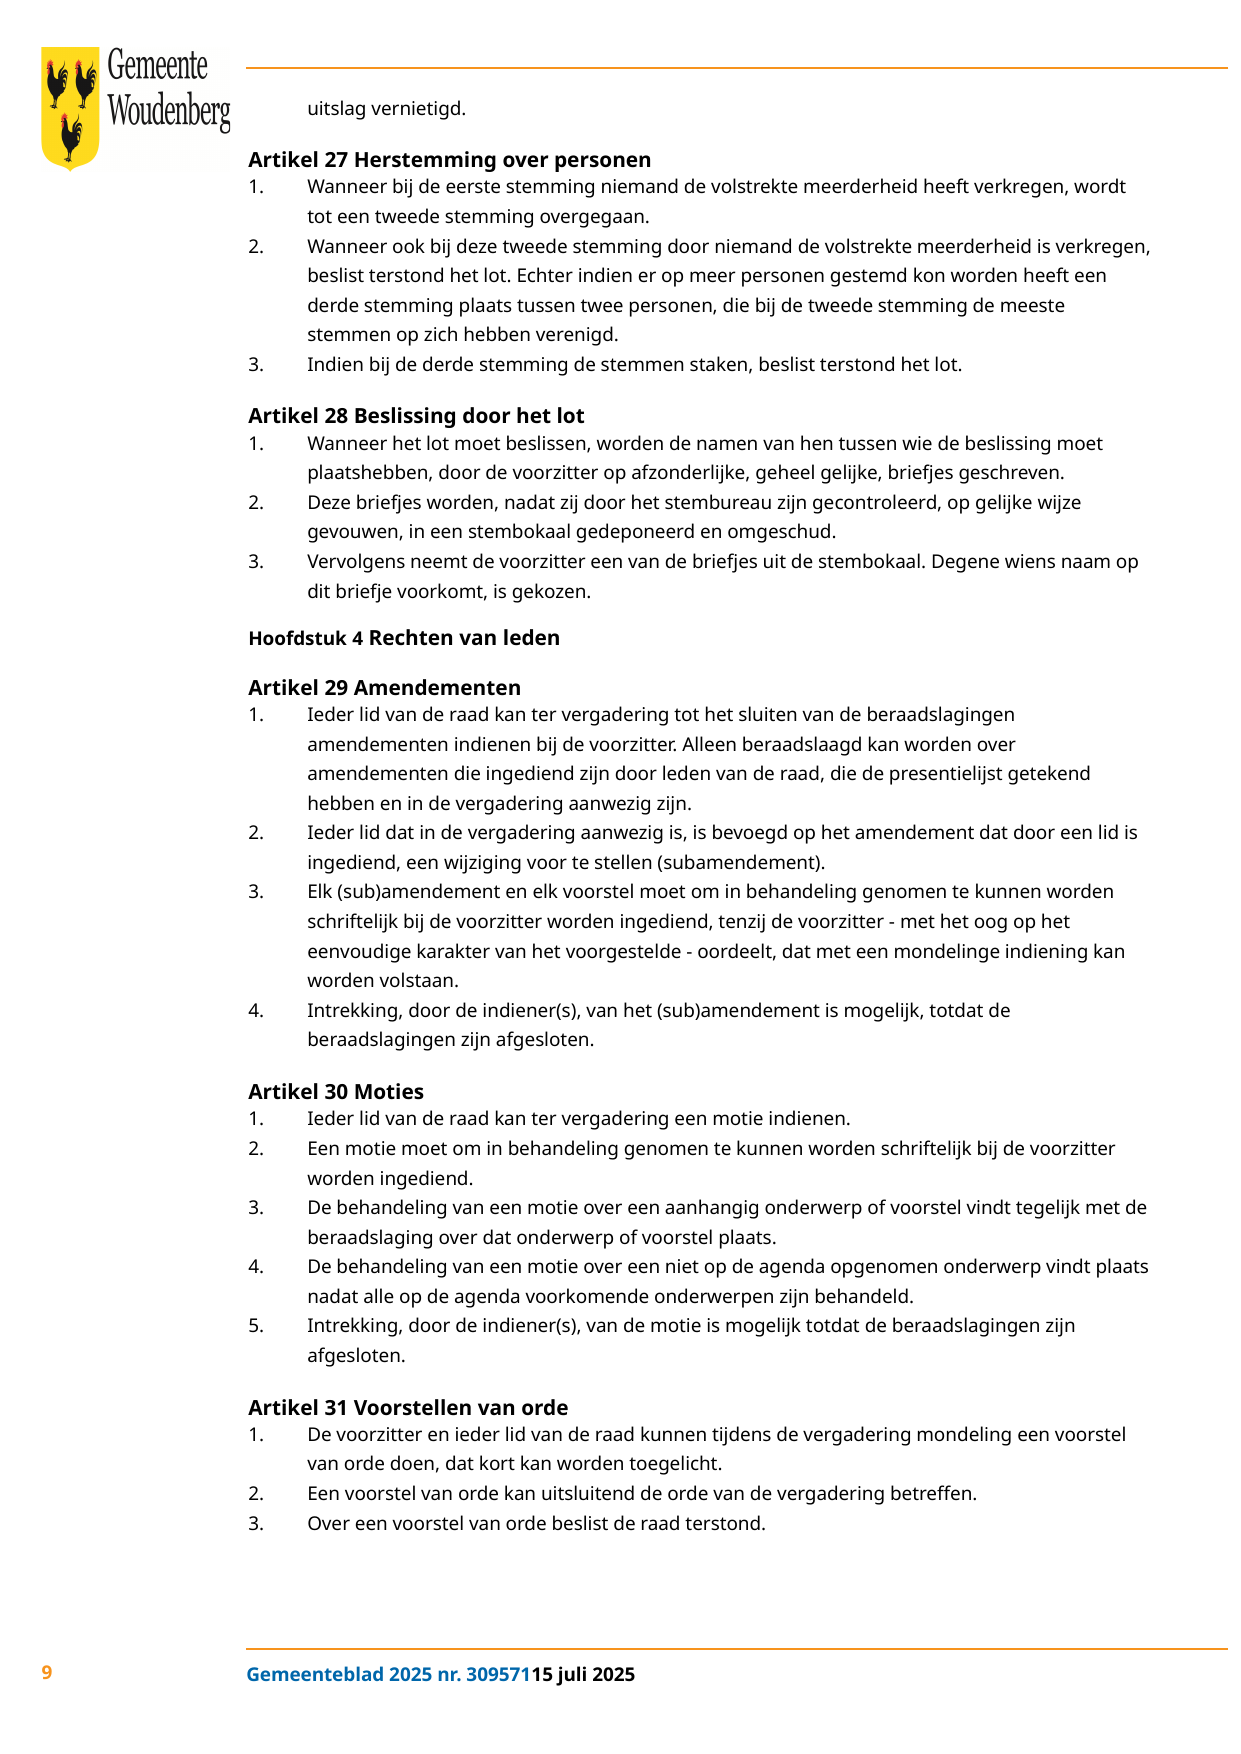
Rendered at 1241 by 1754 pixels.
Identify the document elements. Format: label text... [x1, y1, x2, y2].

text Artikel 29 Amendementen [248, 673, 1152, 701]
text Artikel 27 Herstemming over personen [248, 145, 1152, 174]
list Ieder lid van de raad kan ter vergadering een motie indienen. [248, 1106, 1152, 1131]
text Artikel 28 Beslissing door het lot [248, 402, 1152, 430]
text Artikel 31 Voorstellen van orde [248, 1393, 1152, 1421]
list De behandeling van een motie over een niet op de agenda opgenomen onderwerp vindt plaats nadat alle op de agenda voorkomende onderwerpen zijn behandeld. [248, 1253, 1152, 1309]
text Artikel 30 Moties [248, 1077, 1152, 1106]
list Wanneer bij de eerste stemming niemand de volstrekte meerderheid heeft verkregen, wordt tot een tweede stemming overgegaan. [248, 174, 1152, 229]
list Indien bij de derde stemming de stemmen staken, beslist terstond het lot. [248, 351, 1152, 377]
list Een voorstel van orde kan uitsluitend de orde van de vergadering betreffen. [248, 1480, 1152, 1506]
list Intrekking, door de indiener(s), van de motie is mogelijk totdat de beraadslagingen zijn afgesloten. [248, 1313, 1152, 1368]
list Vervolgens neemt de voorzitter een van de briefjes uit de stembokaal. Degene wiens naam op dit briefje voorkomt, is gekozen. [248, 548, 1152, 604]
list Elk (sub)amendement en elk voorstel moet om in behandeling genomen te kunnen worden schriftelijk bij de voorzitter worden ingediend, tenzij de voorzitter - met het oog op het eenvoudige karakter van het voorgestelde - oordeelt, dat met een mondelinge indiening kan worden volstaan. [248, 879, 1152, 993]
list De voorzitter en ieder lid van de raad kunnen tijdens de vergadering mondeling een voorstel van orde doen, dat kort kan worden toegelicht. [248, 1421, 1152, 1476]
picture [41, 47, 231, 172]
list Over een voorstel van orde beslist de raad terstond. [248, 1510, 1152, 1536]
list Intrekking, door de indiener(s), van het (sub)amendement is mogelijk, totdat de beraadslagingen zijn afgesloten. [248, 997, 1152, 1052]
list uitslag vernietigd. [248, 95, 1152, 121]
list Wanneer ook bij deze tweede stemming door niemand de volstrekte meerderheid is verkregen, beslist terstond het lot. Echter indien er op meer personen gestemd kon worden heeft een derde stemming plaats tussen twee personen, die bij de tweede stemming de meeste stemmen op zich hebben verenigd. [248, 233, 1152, 347]
text Hoofdstuk 4 Rechten van leden [248, 623, 1152, 652]
list De behandeling van een motie over een aanhangig onderwerp of voorstel vindt tegelijk met de beraadslaging over dat onderwerp of voorstel plaats. [248, 1194, 1152, 1249]
list Deze briefjes worden, nadat zij door het stembureau zijn gecontroleerd, op gelijke wijze gevouwen, in een stembokaal gedeponeerd en omgeschud. [248, 489, 1152, 544]
list Ieder lid van de raad kan ter vergadering tot het sluiten van de beraadslagingen amendementen indienen bij de voorzitter. Alleen beraadslaagd kan worden over amendementen die ingediend zijn door leden van de raad, die de presentielijst getekend hebben en in de vergadering aanwezig zijn. [248, 701, 1152, 816]
list Ieder lid dat in de vergadering aanwezig is, is bevoegd op het amendement dat door een lid is ingediend, een wijziging voor te stellen (subamendement). [248, 819, 1152, 875]
list Een motie moet om in behandeling genomen te kunnen worden schriftelijk bij de voorzitter worden ingediend. [248, 1135, 1152, 1190]
list Wanneer het lot moet beslissen, worden de namen van hen tussen wie de beslissing moet plaatshebben, door de voorzitter op afzonderlijke, geheel gelijke, briefjes geschreven. [248, 430, 1152, 485]
